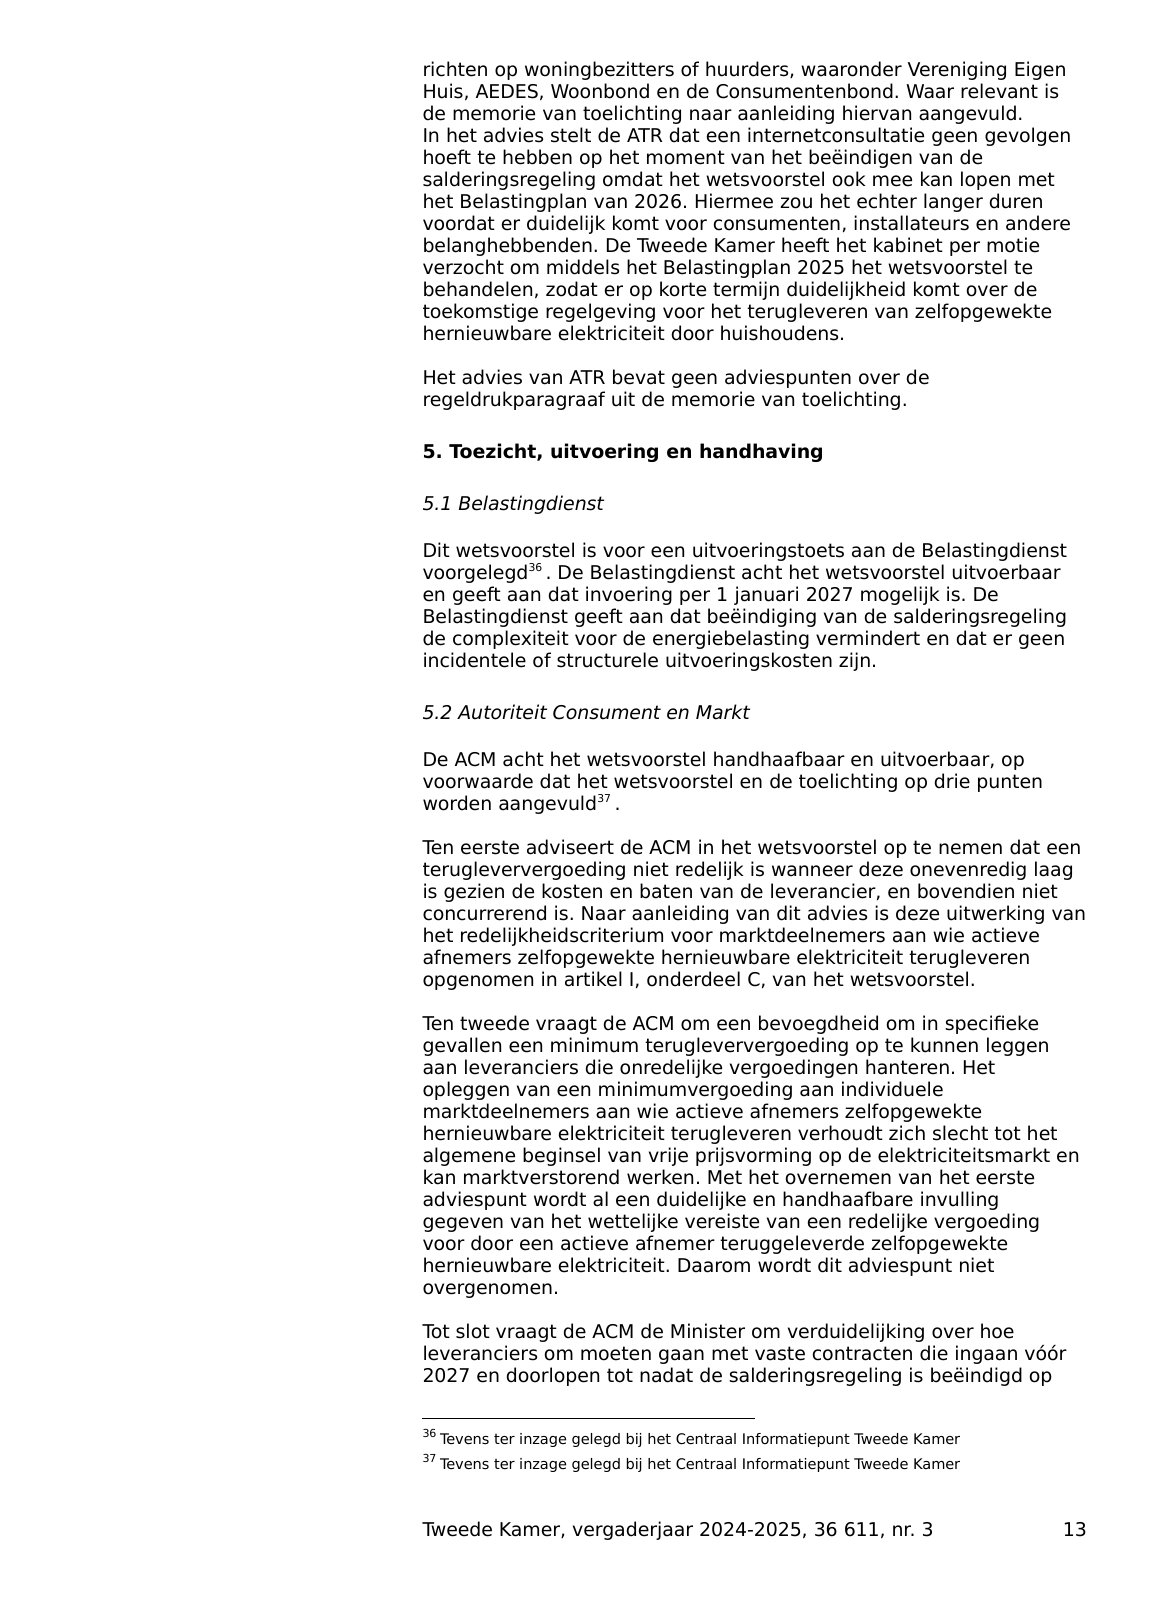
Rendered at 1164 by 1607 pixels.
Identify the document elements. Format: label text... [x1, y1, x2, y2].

subtitle 5.1 Belastingdienst [422, 493, 1087, 515]
text Ten tweede vraagt de ACM om een bevoegdheid om in specifieke gevallen een minimum terugleververgoeding op te kunnen leggen aan leveranciers die onredelijke vergoedingen hanteren. Het opleggen van een minimumvergoeding aan individuele marktdeelnemers aan wie actieve afnemers zelfopgewekte hernieuwbare elektriciteit terugleveren verhoudt zich slecht tot het algemene beginsel van vrije prijsvorming op de elektriciteitsmarkt en kan marktverstorend werken. Met het overnemen van het eerste adviespunt wordt al een duidelijke en handhaafbare invulling gegeven van het wettelijke vereiste van een redelijke vergoeding voor door een actieve afnemer teruggeleverde zelfopgewekte hernieuwbare elektriciteit. Daarom wordt dit adviespunt niet overgenomen. [422, 1013, 1087, 1299]
subtitle 5. Toezicht, uitvoering en handhaving [422, 441, 1087, 463]
text Dit wetsvoorstel is voor een uitvoeringstoets aan de Belastingdienst voorgelegd. De Belastingdienst acht het wetsvoorstel uitvoerbaar en geeft aan dat invoering per 1 januari 2027 mogelijk is. De Belastingdienst geeft aan dat beëindiging van de salderingsregeling de complexiteit voor de energiebelasting vermindert en dat er geen incidentele of structurele uitvoeringskosten zijn. [422, 540, 1087, 672]
subtitle 5.2 Autoriteit Consument en Markt [422, 702, 1087, 724]
text Ten eerste adviseert de ACM in het wetsvoorstel op te nemen dat een terugleververgoeding niet redelijk is wanneer deze onevenredig laag is gezien de kosten en baten van de leverancier, en bovendien niet concurrerend is. Naar aanleiding van dit advies is deze uitwerking van het redelijkheidscriterium voor marktdeelnemers aan wie actieve afnemers zelfopgewekte hernieuwbare elektriciteit terugleveren opgenomen in artikel I, onderdeel C, van het wetsvoorstel. [422, 837, 1087, 991]
text Tot slot vraagt de ACM de Minister om verduidelijking over hoe leveranciers om moeten gaan met vaste contracten die ingaan vóór 2027 en doorlopen tot nadat de salderingsregeling is beëindigd op [422, 1321, 1087, 1387]
text Tevens ter inzage gelegd bij het Centraal Informatiepunt Tweede Kamer [422, 1427, 1087, 1449]
text De ACM acht het wetsvoorstel handhaafbaar en uitvoerbaar, op voorwaarde dat het wetsvoorstel en de toelichting op drie punten worden aangevuld. [422, 749, 1087, 815]
text Het advies van ATR bevat geen adviespunten over de regeldrukparagraaf uit de memorie van toelichting. [422, 367, 1087, 411]
text richten op woningbezitters of huurders, waaronder Vereniging Eigen Huis, AEDES, Woonbond en de Consumentenbond. Waar relevant is de memorie van toelichting naar aanleiding hiervan aangevuld. [422, 59, 1087, 125]
text Tevens ter inzage gelegd bij het Centraal Informatiepunt Tweede Kamer [422, 1452, 1087, 1474]
text In het advies stelt de ATR dat een internetconsultatie geen gevolgen hoeft te hebben op het moment van het beëindigen van de salderingsregeling omdat het wetsvoorstel ook mee kan lopen met het Belastingplan van 2026. Hiermee zou het echter langer duren voordat er duidelijk komt voor consumenten, installateurs en andere belanghebbenden. De Tweede Kamer heeft het kabinet per motie verzocht om middels het Belastingplan 2025 het wetsvoorstel te behandelen, zodat er op korte termijn duidelijkheid komt over de toekomstige regelgeving voor het terugleveren van zelfopgewekte hernieuwbare elektriciteit door huishoudens. [422, 125, 1087, 345]
